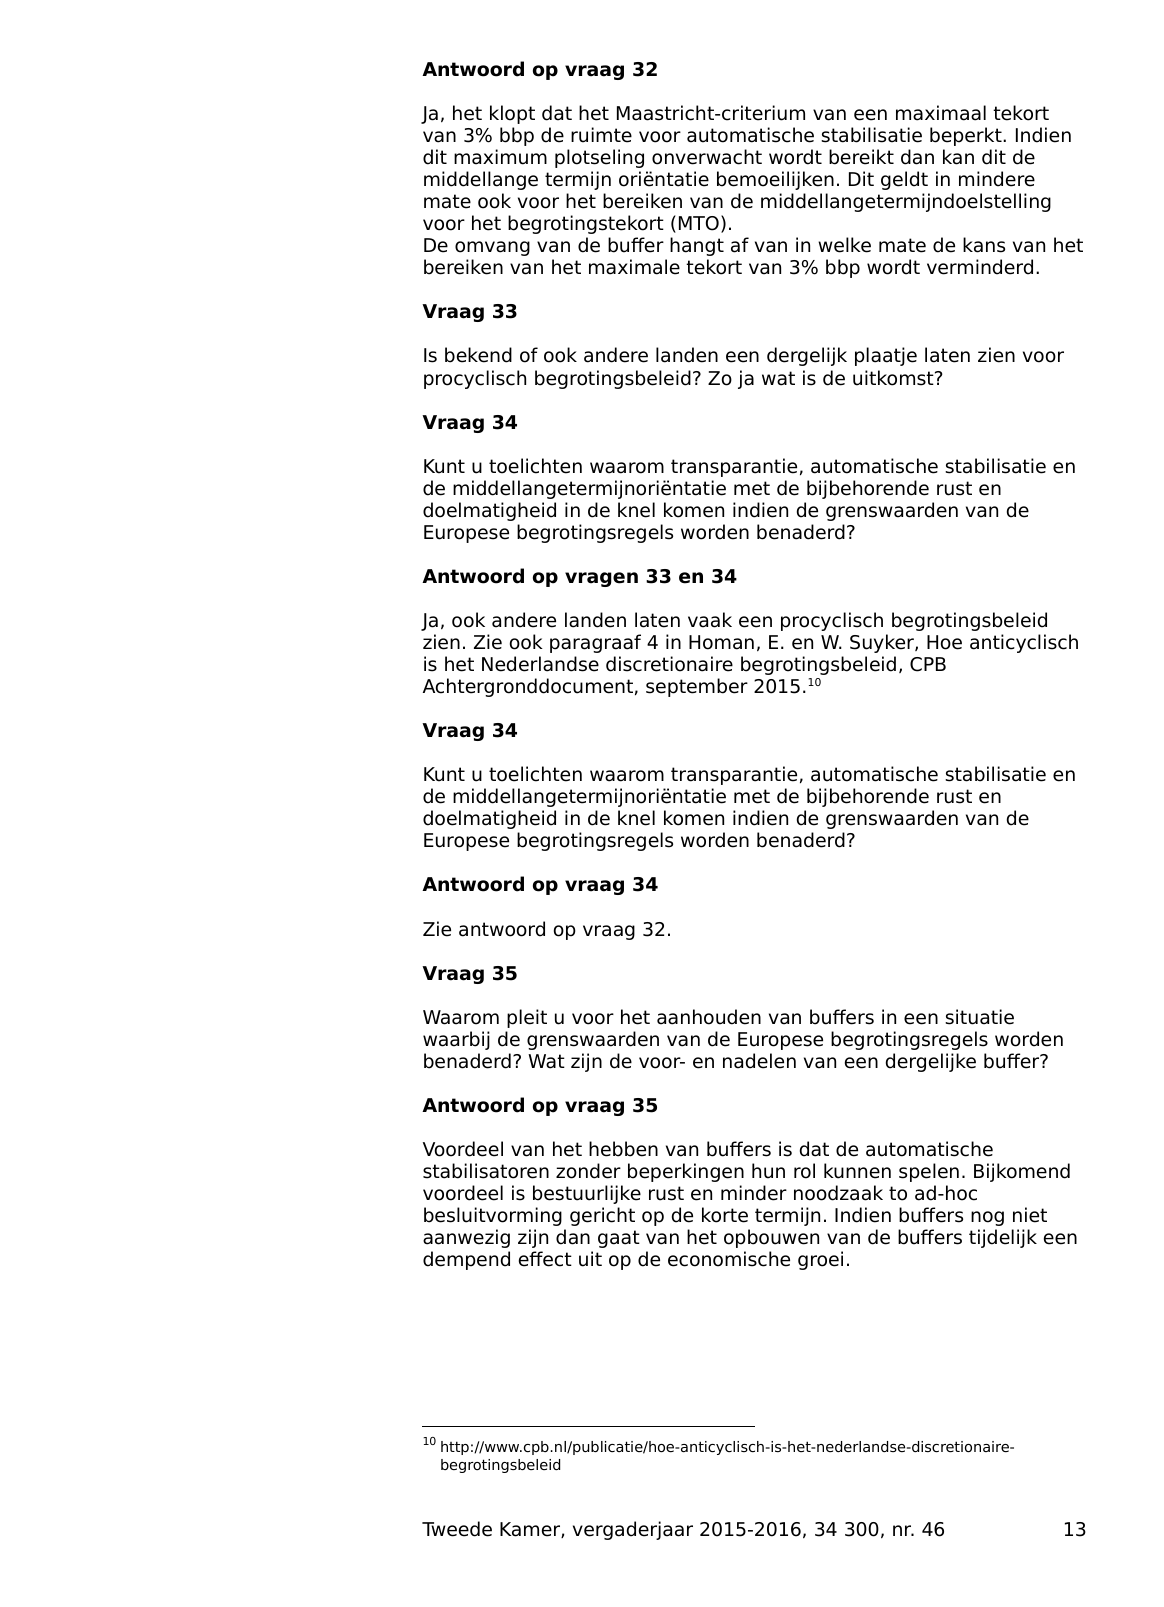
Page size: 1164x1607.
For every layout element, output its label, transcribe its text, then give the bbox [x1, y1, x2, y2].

text Zie antwoord op vraag 32. [422, 918, 1087, 941]
subtitle Vraag 33 [422, 301, 1087, 323]
text Is bekend of ook andere landen een dergelijk plaatje laten zien voor procyclisch begrotingsbeleid? Zo ja wat is de uitkomst? [422, 345, 1087, 389]
text De omvang van de buffer hangt af van in welke mate de kans van het bereiken van het maximale tekort van 3% bbp wordt verminderd. [422, 235, 1087, 279]
subtitle Vraag 34 [422, 412, 1087, 433]
text Waarom pleit u voor het aanhouden van buffers in een situatie waarbij de grenswaarden van de Europese begrotingsregels worden benaderd? Wat zijn de voor- en nadelen van een dergelijke buffer? [422, 1007, 1087, 1073]
subtitle Vraag 35 [422, 963, 1087, 985]
text Ja, ook andere landen laten vaak een procyclisch begrotingsbeleid zien. Zie ook paragraaf 4 in Homan, E. en W. Suyker, Hoe anticyclisch is het Nederlandse discretionaire begrotingsbeleid, CPB Achtergronddocument, september 2015. [422, 610, 1087, 698]
subtitle Antwoord op vraag 32 [422, 59, 1087, 81]
text Kunt u toelichten waarom transparantie, automatische stabilisatie en de middellangetermijnoriëntatie met de bijbehorende rust en doelmatigheid in de knel komen indien de grenswaarden van de Europese begrotingsregels worden benaderd? [422, 456, 1087, 544]
subtitle Antwoord op vraag 34 [422, 874, 1087, 896]
text http://www.cpb.nl/publicatie/hoe-anticyclisch-is-het-nederlandse-discretionaire-begrotingsbeleid [422, 1435, 1087, 1474]
subtitle Vraag 34 [422, 720, 1087, 742]
text Ja, het klopt dat het Maastricht-criterium van een maximaal tekort van 3% bbp de ruimte voor automatische stabilisatie beperkt. Indien dit maximum plotseling onverwacht wordt bereikt dan kan dit de middellange termijn oriëntatie bemoeilijken. Dit geldt in mindere mate ook voor het bereiken van de middellangetermijndoelstelling voor het begrotingstekort (MTO). [422, 103, 1087, 235]
subtitle Antwoord op vragen 33 en 34 [422, 566, 1087, 588]
subtitle Antwoord op vraag 35 [422, 1095, 1087, 1117]
text Kunt u toelichten waarom transparantie, automatische stabilisatie en de middellangetermijnoriëntatie met de bijbehorende rust en doelmatigheid in de knel komen indien de grenswaarden van de Europese begrotingsregels worden benaderd? [422, 764, 1087, 852]
text Voordeel van het hebben van buffers is dat de automatische stabilisatoren zonder beperkingen hun rol kunnen spelen. Bijkomend voordeel is bestuurlijke rust en minder noodzaak to ad-hoc besluitvorming gericht op de korte termijn. Indien buffers nog niet aanwezig zijn dan gaat van het opbouwen van de buffers tijdelijk een dempend effect uit op de economische groei. [422, 1139, 1087, 1271]
